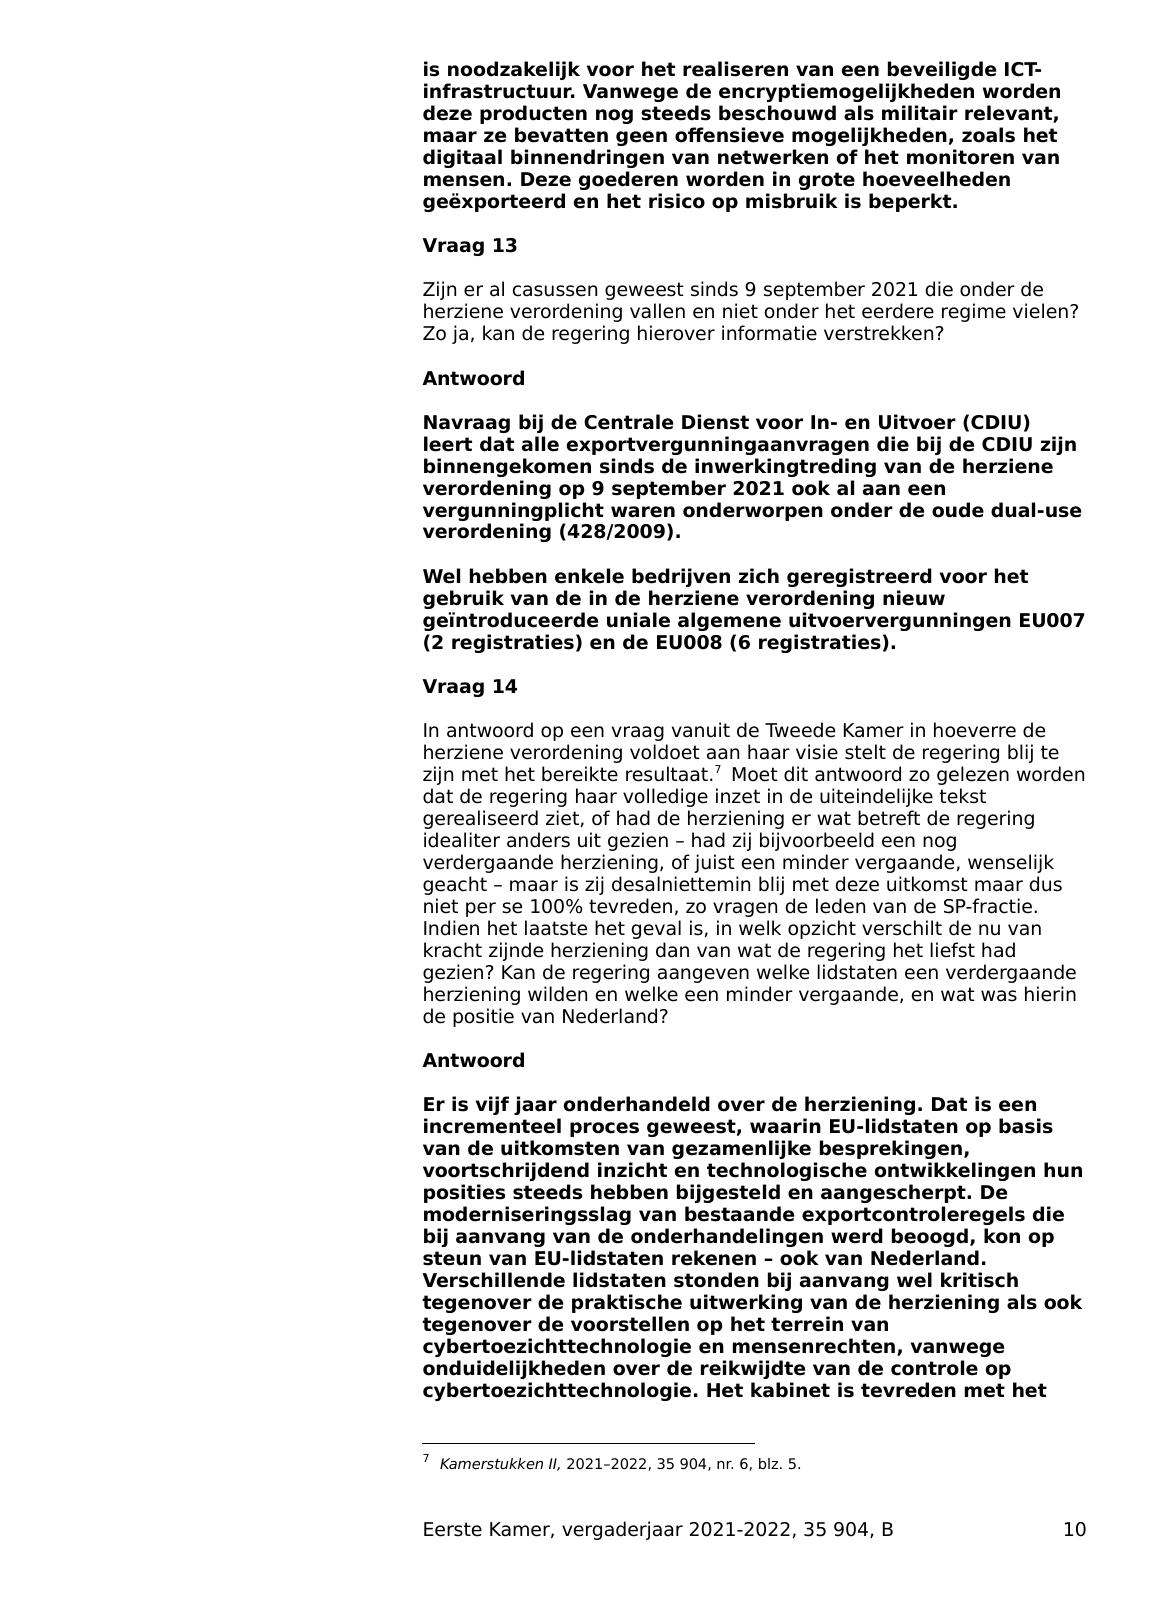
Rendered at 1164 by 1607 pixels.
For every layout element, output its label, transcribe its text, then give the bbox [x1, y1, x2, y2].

text Kamerstukken II, 2021–2022, 35 904, nr. 6, blz. 5. [422, 1452, 1087, 1474]
text Zijn er al casussen geweest sinds 9 september 2021 die onder de herziene verordening vallen en niet onder het eerdere regime vielen? Zo ja, kan de regering hierover informatie verstrekken? [422, 279, 1087, 345]
text Wel hebben enkele bedrijven zich geregistreerd voor het gebruik van de in de herziene verordening nieuw geïntroduceerde uniale algemene uitvoervergunningen EU007 (2 registraties) en de EU008 (6 registraties). [422, 566, 1087, 653]
subtitle Vraag 13 [422, 235, 1087, 257]
subtitle Antwoord [422, 1050, 1087, 1072]
subtitle Vraag 14 [422, 676, 1087, 698]
text Navraag bij de Centrale Dienst voor In- en Uitvoer (CDIU) leert dat alle exportvergunningaanvragen die bij de CDIU zijn binnengekomen sinds de inwerkingtreding van de herziene verordening op 9 september 2021 ook al aan een vergunningplicht waren onderworpen onder de oude dual-use verordening (428/2009). [422, 412, 1087, 543]
text In antwoord op een vraag vanuit de Tweede Kamer in hoeverre de herziene verordening voldoet aan haar visie stelt de regering blij te zijn met het bereikte resultaat. Moet dit antwoord zo gelezen worden dat de regering haar volledige inzet in de uiteindelijke tekst gerealiseerd ziet, of had de herziening er wat betreft de regering idealiter anders uit gezien – had zij bijvoorbeeld een nog verdergaande herziening, of juist een minder vergaande, wenselijk geacht – maar is zij desalniettemin blij met deze uitkomst maar dus niet per se 100% tevreden, zo vragen de leden van de SP-fractie. Indien het laatste het geval is, in welk opzicht verschilt de nu van kracht zijnde herziening dan van wat de regering het liefst had gezien? Kan de regering aangeven welke lidstaten een verdergaande herziening wilden en welke een minder vergaande, en wat was hierin de positie van Nederland? [422, 720, 1087, 1028]
subtitle Antwoord [422, 367, 1087, 389]
text Er is vijf jaar onderhandeld over de herziening. Dat is een incrementeel proces geweest, waarin EU-lidstaten op basis van de uitkomsten van gezamenlijke besprekingen, voortschrijdend inzicht en technologische ontwikkelingen hun posities steeds hebben bijgesteld en aangescherpt. De moderniseringsslag van bestaande exportcontroleregels die bij aanvang van de onderhandelingen werd beoogd, kon op steun van EU-lidstaten rekenen – ook van Nederland. Verschillende lidstaten stonden bij aanvang wel kritisch tegenover de praktische uitwerking van de herziening als ook tegenover de voorstellen op het terrein van cybertoezichttechnologie en mensenrechten, vanwege onduidelijkheden over de reikwijdte van de controle op cybertoezichttechnologie. Het kabinet is tevreden met het [422, 1094, 1087, 1402]
text is noodzakelijk voor het realiseren van een beveiligde ICT-infrastructuur. Vanwege de encryptiemogelijkheden worden deze producten nog steeds beschouwd als militair relevant, maar ze bevatten geen offensieve mogelijkheden, zoals het digitaal binnendringen van netwerken of het monitoren van mensen. Deze goederen worden in grote hoeveelheden geëxporteerd en het risico op misbruik is beperkt. [422, 59, 1087, 213]
